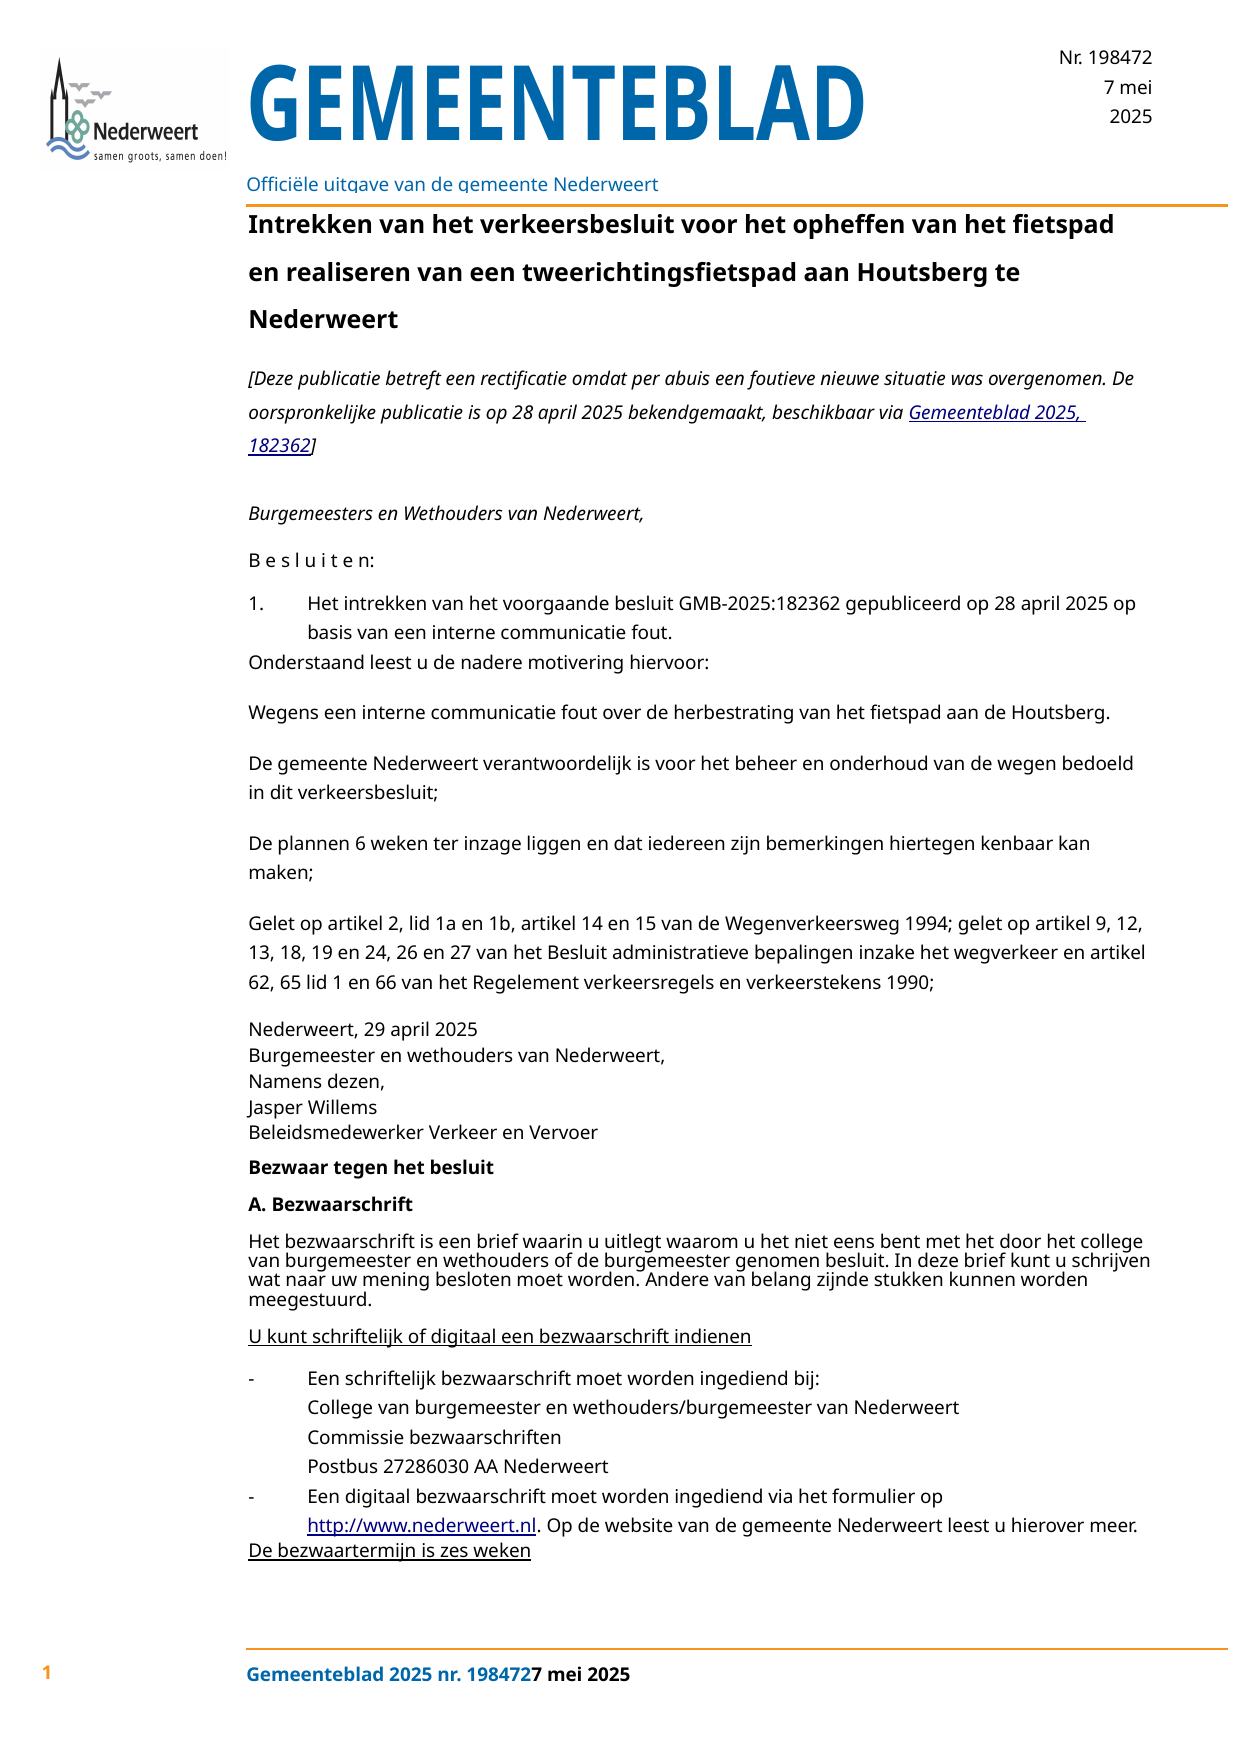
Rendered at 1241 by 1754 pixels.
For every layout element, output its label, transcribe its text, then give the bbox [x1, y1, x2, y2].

text Namens dezen, [248, 1068, 1152, 1094]
text A. Bezwaarschrift [248, 1196, 1152, 1215]
list Commissie bezwaarschriften [248, 1424, 1152, 1449]
text Bezwaar tegen het besluit [248, 1159, 1152, 1178]
text Onderstaand leest u de nadere motivering hiervoor: [248, 649, 1152, 674]
text Burgemeesters en Wethouders van Nederweert, [248, 500, 1152, 526]
text Gelet op artikel 2, lid 1a en 1b, artikel 14 en 15 van de Wegenverkeersweg 1994; gelet op artikel 9, 12, 13, 18, 19 en 24, 26 en 27 van het Besluit administratieve bepalingen inzake het wegverkeer en artikel 62, 65 lid 1 en 66 van het Regelement verkeersregels en verkeerstekens 1990; [248, 910, 1152, 994]
text Intrekken van het verkeersbesluit voor het opheffen van het fietspad en realiseren van een tweerichtingsfietspad aan Houtsberg te Nederweert [248, 207, 1152, 336]
text Het bezwaarschrift is een brief waarin u uitlegt waarom u het niet eens bent met het door het college van burgemeester en wethouders of de burgemeester genomen besluit. In deze brief kunt u schrijven wat naar uw mening besloten moet worden. Andere van belang zijnde stukken kunnen worden meegestuurd. [248, 1233, 1152, 1310]
text [Deze publicatie betreft een rectificatie omdat per abuis een foutieve nieuwe situatie was overgenomen. De oorspronkelijke publicatie is op 28 april 2025 bekendgemaakt, beschikbaar via Gemeenteblad 2025, 182362] [248, 366, 1152, 458]
text Jasper Willems [248, 1094, 1152, 1119]
text Burgemeester en wethouders van Nederweert, [248, 1042, 1152, 1068]
text De gemeente Nederweert verantwoordelijk is voor het beheer en onderhoud van de wegen bedoeld in dit verkeersbesluit; [248, 750, 1152, 805]
list Het intrekken van het voorgaande besluit GMB-2025:182362 gepubliceerd op 28 april 2025 op basis van een interne communicatie fout. [248, 590, 1152, 645]
text B e s l u i t e n: [248, 548, 1152, 573]
text Wegens een interne communicatie fout over de herbestrating van het fietspad aan de Houtsberg. [248, 699, 1152, 725]
list Een schriftelijk bezwaarschrift moet worden ingediend bij: [248, 1365, 1152, 1390]
text De bezwaartermijn is zes weken [248, 1542, 1152, 1561]
list Een digitaal bezwaarschrift moet worden ingediend via het formulier op http://www.nederweert.nl. Op de website van de gemeente Nederweert leest u hierover meer. [248, 1483, 1152, 1538]
text U kunt schriftelijk of digitaal een bezwaarschrift indienen [248, 1328, 1152, 1347]
text Beleidsmedewerker Verkeer en Vervoer [248, 1119, 1152, 1145]
text Nederweert, 29 april 2025 [248, 1017, 1152, 1042]
picture [41, 47, 231, 172]
list College van burgemeester en wethouders/burgemeester van Nederweert [248, 1394, 1152, 1420]
list Postbus 27286030 AA Nederweert [248, 1453, 1152, 1479]
text De plannen 6 weken ter inzage liggen en dat iedereen zijn bemerkingen hiertegen kenbaar kan maken; [248, 830, 1152, 885]
